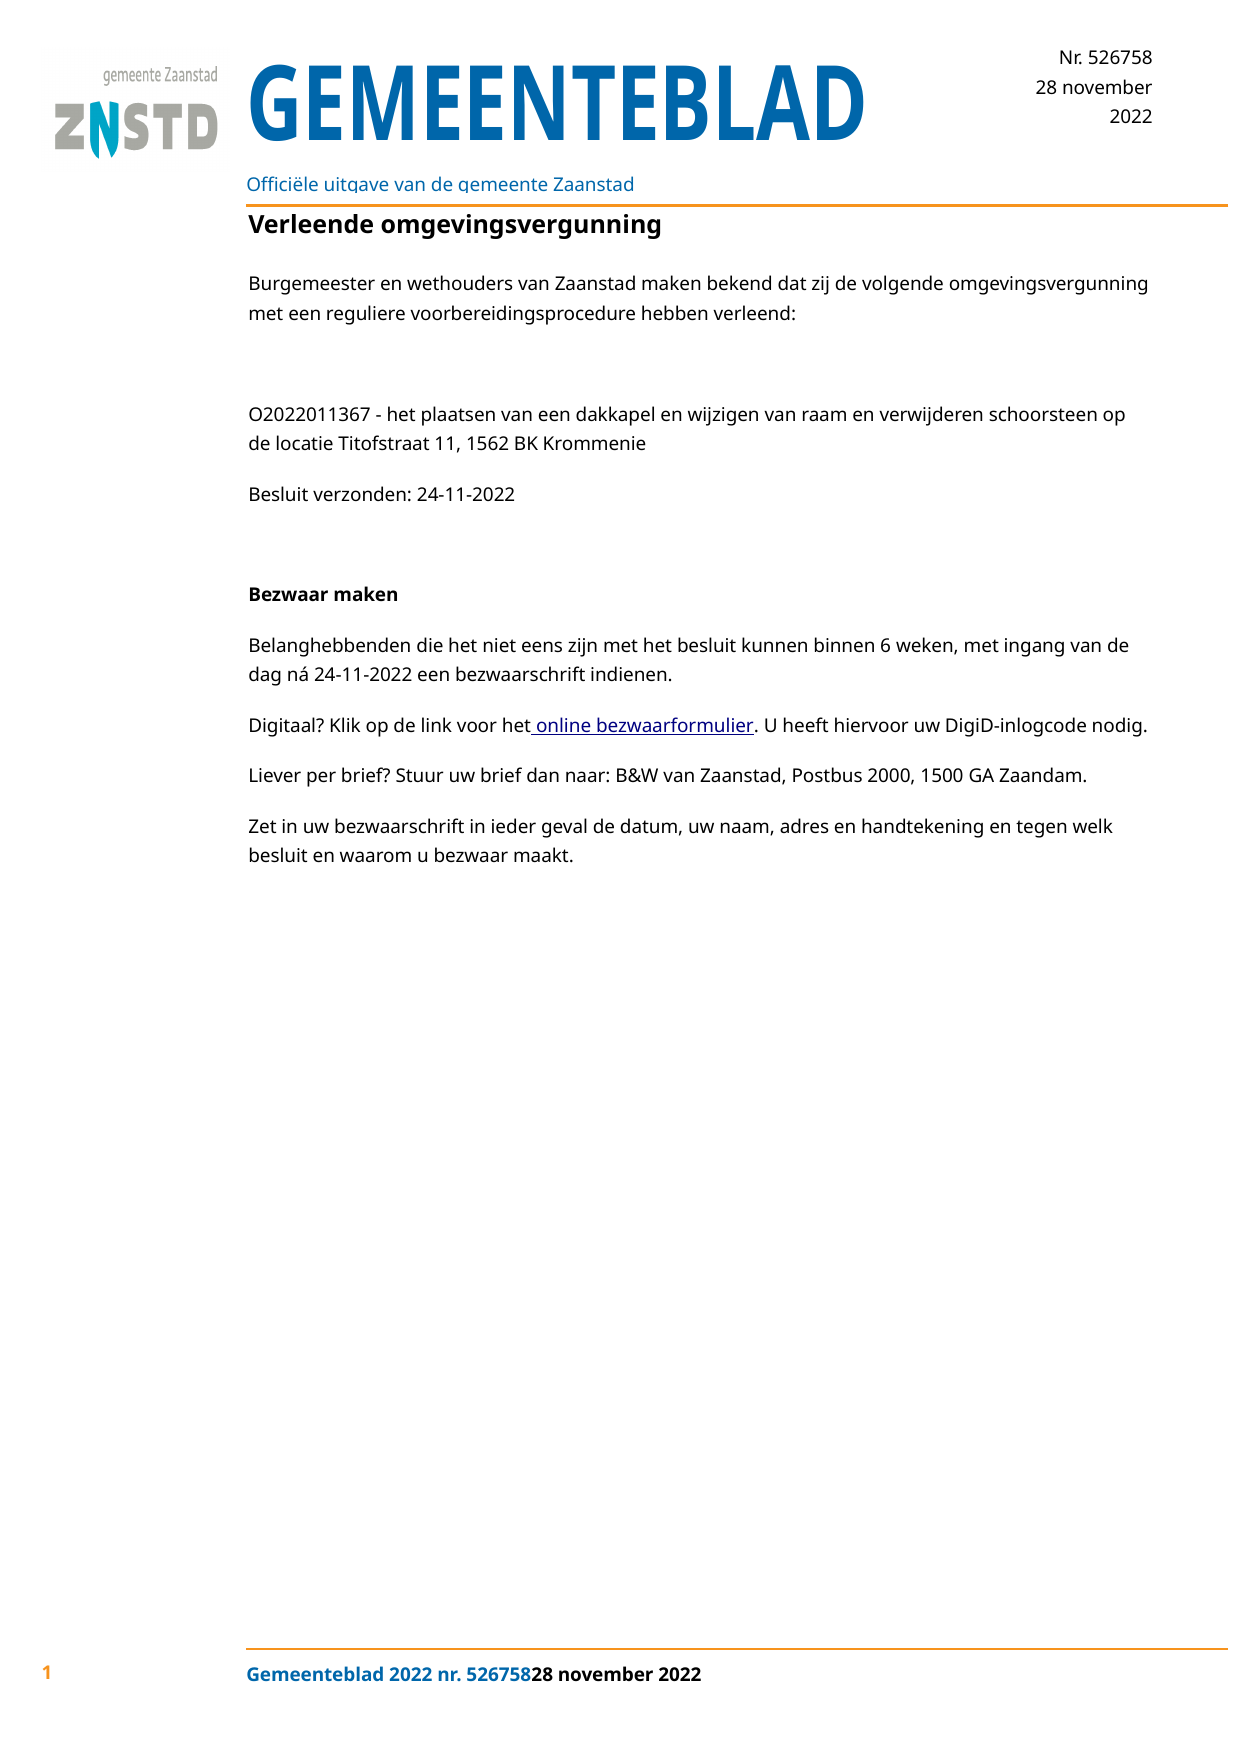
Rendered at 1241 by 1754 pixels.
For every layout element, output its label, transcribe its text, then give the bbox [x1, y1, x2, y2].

picture [41, 47, 231, 172]
text Besluit verzonden: 24-11-2022 [248, 481, 1152, 506]
text Digitaal? Klik op de link voor het online bezwaarformulier. U heeft hiervoor uw DigiD-inlogcode nodig. [248, 712, 1152, 738]
text Liever per brief? Stuur uw brief dan naar: B&W van Zaanstad, Postbus 2000, 1500 GA Zaandam. [248, 762, 1152, 788]
text Zet in uw bezwaarschrift in ieder geval de datum, uw naam, adres en handtekening en tegen welk besluit en waarom u bezwaar maakt. [248, 813, 1152, 868]
text Belanghebbenden die het niet eens zijn met het besluit kunnen binnen 6 weken, met ingang van de dag ná 24-11-2022 een bezwaarschrift indienen. [248, 632, 1152, 687]
text Verleende omgevingsvergunning [248, 207, 1152, 241]
text Burgemeester en wethouders van Zaanstad maken bekend dat zij de volgende omgevingsvergunning met een reguliere voorbereidingsprocedure hebben verleend: [248, 270, 1152, 326]
text O2022011367 - het plaatsen van een dakkapel en wijzigen van raam en verwijderen schoorsteen op de locatie Titofstraat 11, 1562 BK Krommenie [248, 401, 1152, 456]
text Bezwaar maken [248, 582, 1152, 607]
